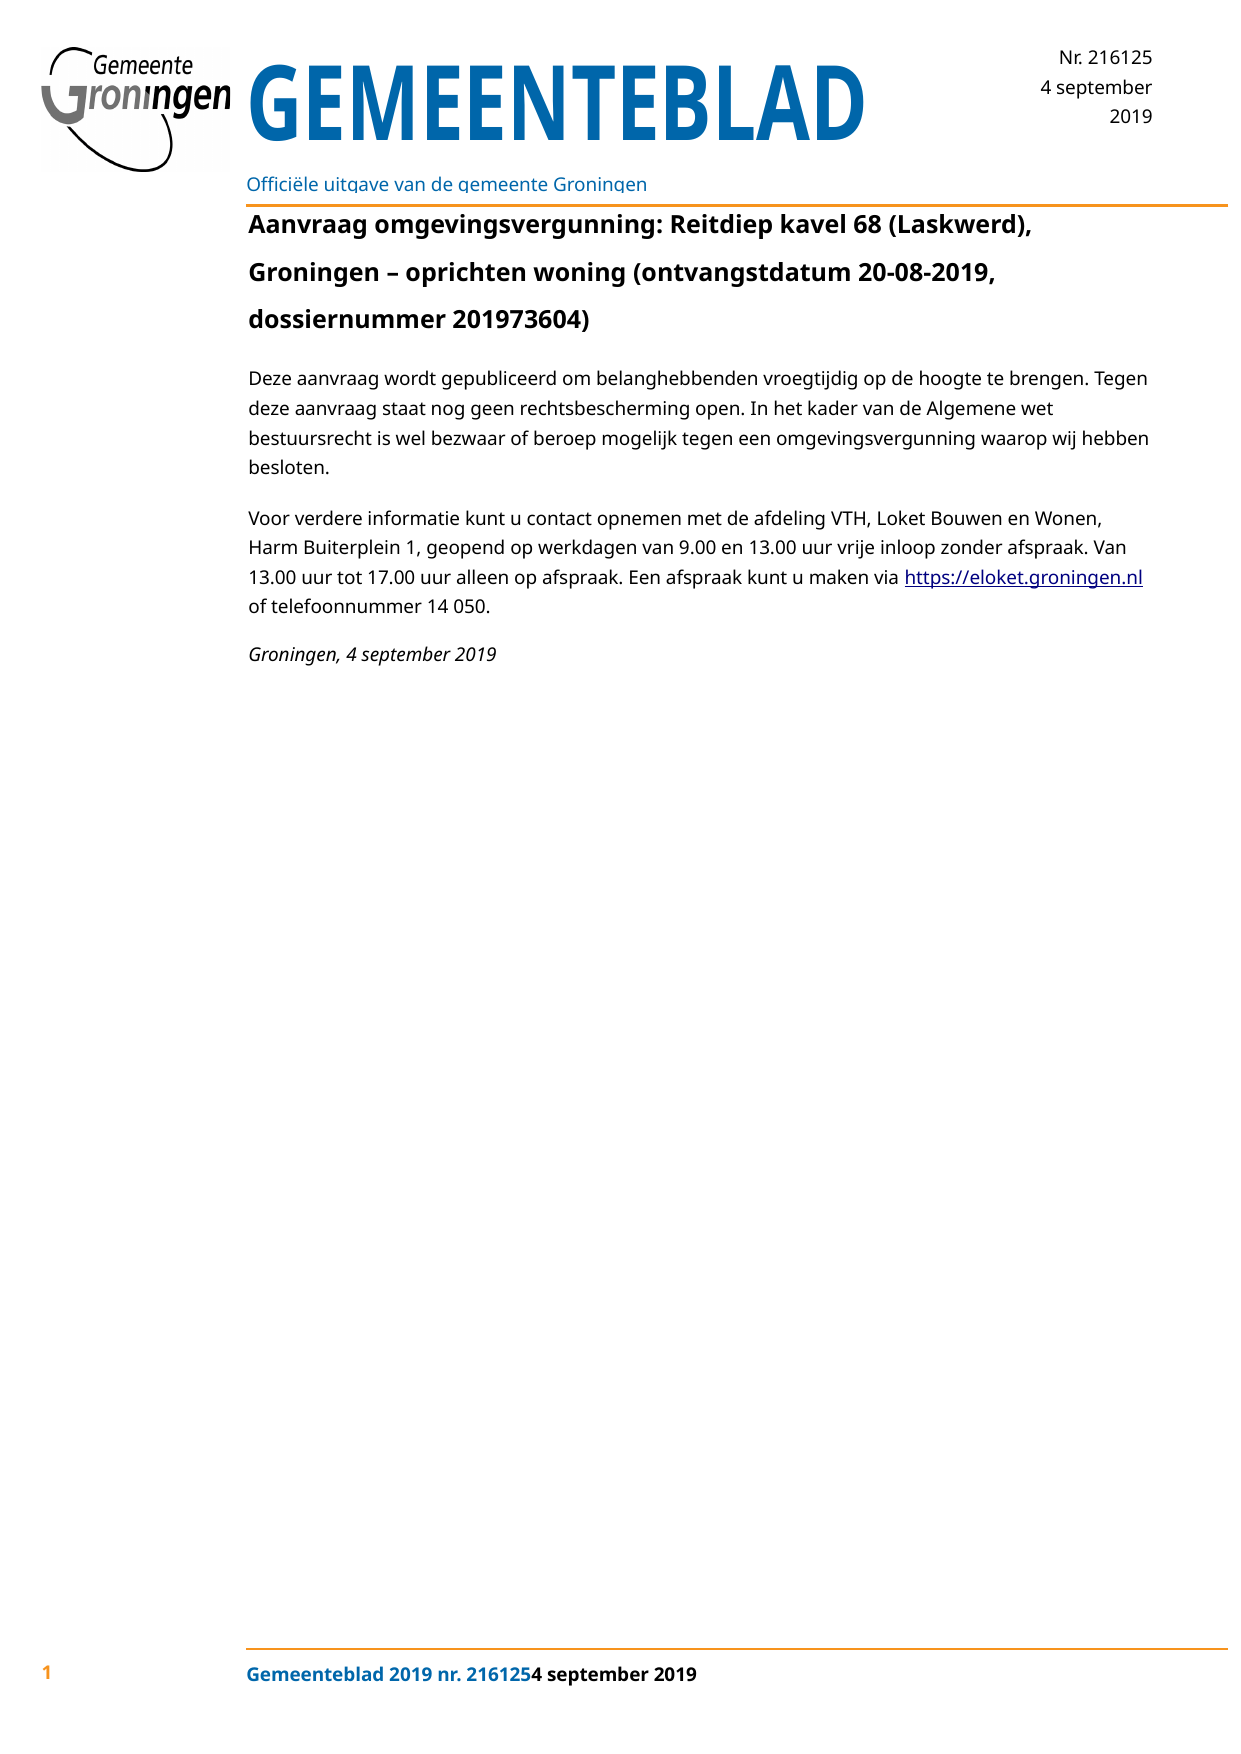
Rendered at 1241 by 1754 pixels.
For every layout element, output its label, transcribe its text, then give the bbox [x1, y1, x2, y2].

text Voor verdere informatie kunt u contact opnemen met de afdeling VTH, Loket Bouwen en Wonen, Harm Buiterplein 1, geopend op werkdagen van 9.00 en 13.00 uur vrije inloop zonder afspraak. Van 13.00 uur tot 17.00 uur alleen op afspraak. Een afspraak kunt u maken via https://eloket.groningen.nl of telefoonnummer 14 050. [248, 505, 1152, 619]
text Groningen, 4 september 2019 [248, 641, 1152, 667]
text Aanvraag omgevingsvergunning: Reitdiep kavel 68 (Laskwerd), Groningen – oprichten woning (ontvangstdatum 20-08-2019, dossiernummer 201973604) [248, 207, 1152, 336]
picture [41, 47, 231, 172]
text Deze aanvraag wordt gepubliceerd om belanghebbenden vroegtijdig op de hoogte te brengen. Tegen deze aanvraag staat nog geen rechtsbescherming open. In het kader van de Algemene wet bestuursrecht is wel bezwaar of beroep mogelijk tegen een omgevingsvergunning waarop wij hebben besloten. [248, 366, 1152, 480]
